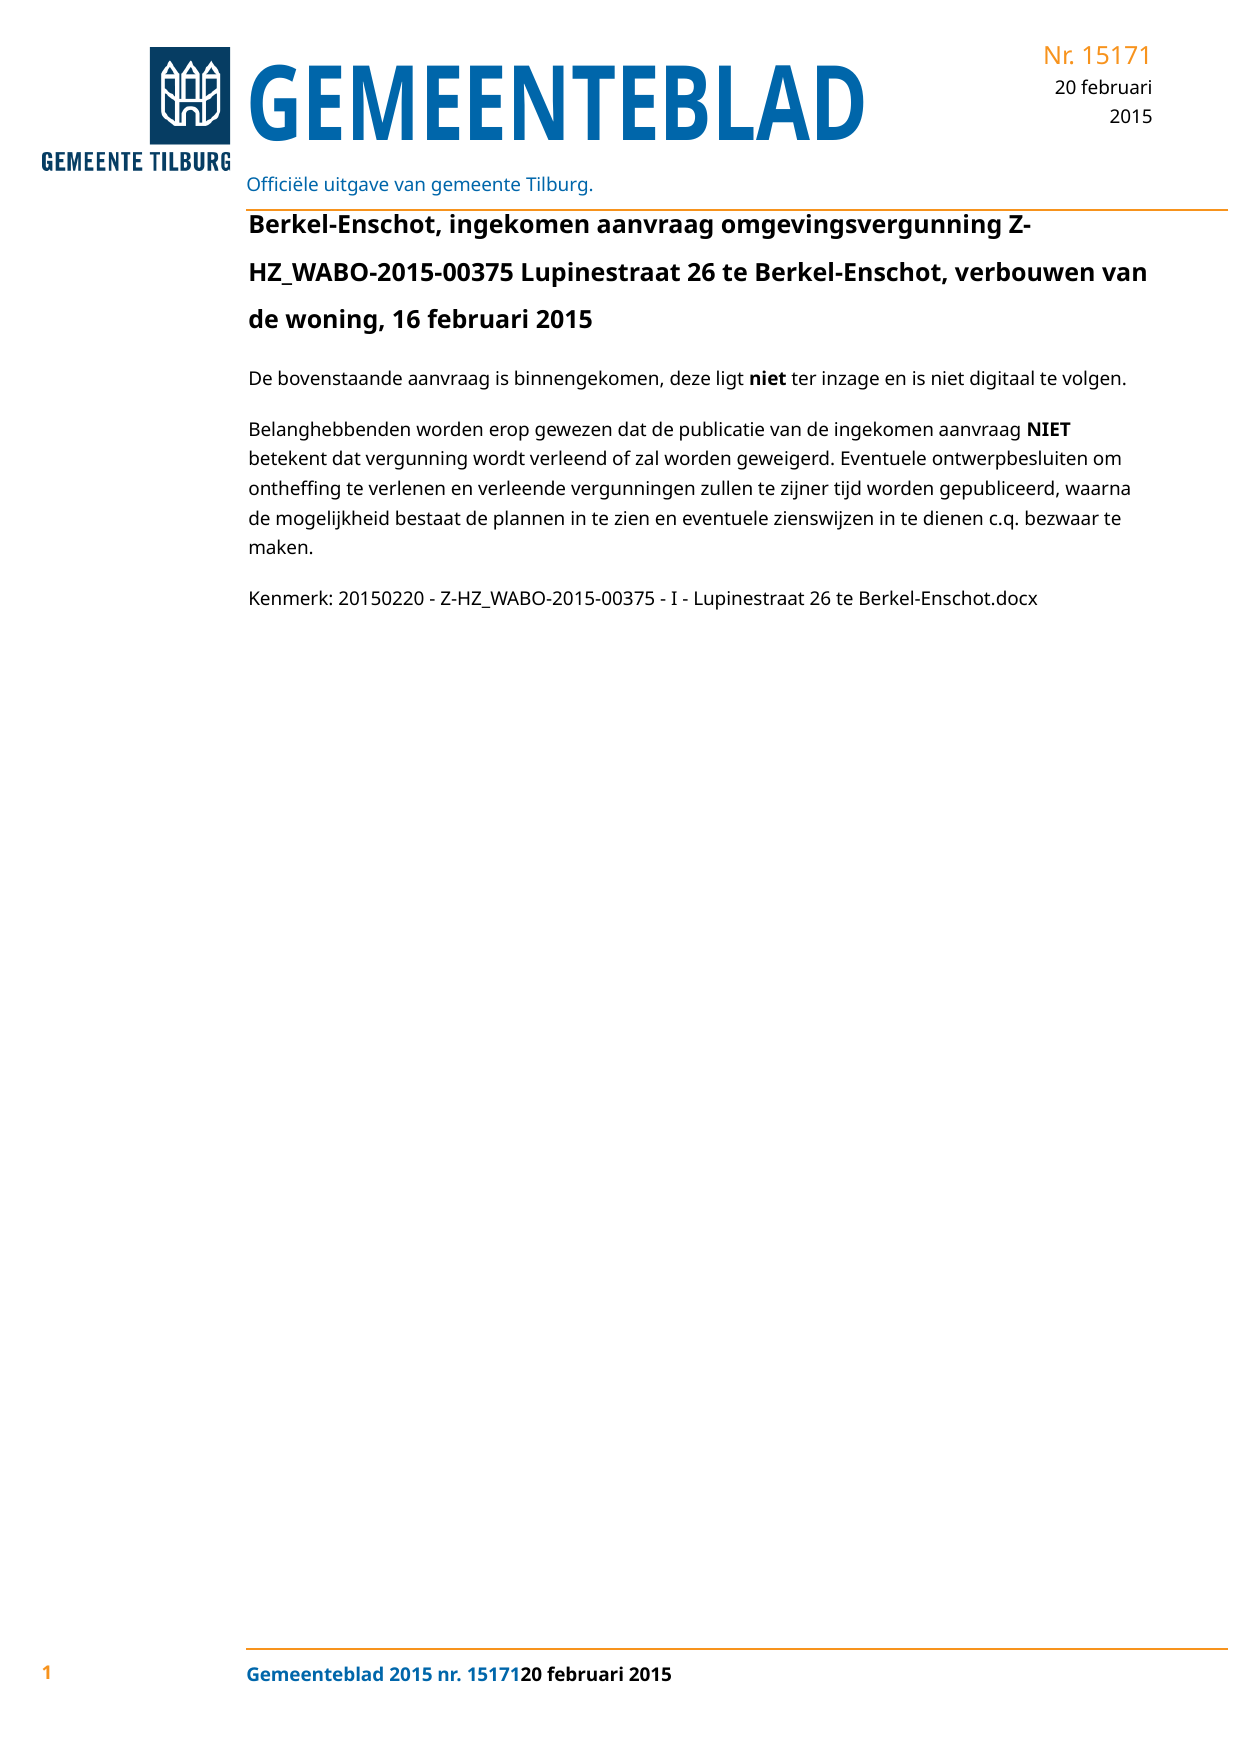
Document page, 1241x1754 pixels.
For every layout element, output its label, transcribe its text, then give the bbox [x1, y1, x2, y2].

text Kenmerk: 20150220 - Z-HZ_WABO-2015-00375 - I - Lupinestraat 26 te Berkel-Enschot.docx [248, 585, 1152, 610]
text Belanghebbenden worden erop gewezen dat de publicatie van de ingekomen aanvraag NIET betekent dat vergunning wordt verleend of zal worden geweigerd. Eventuele ontwerpbesluiten om ontheffing te verlenen en verleende vergunningen zullen te zijner tijd worden gepubliceerd, waarna de mogelijkheid bestaat de plannen in te zien en eventuele zienswijzen in te dienen c.q. bezwaar te maken. [248, 416, 1152, 560]
picture [41, 47, 231, 172]
text Berkel-Enschot, ingekomen aanvraag omgevingsvergunning Z-HZ_WABO-2015-00375 Lupinestraat 26 te Berkel-Enschot, verbouwen van de woning, 16 februari 2015 [248, 211, 1152, 336]
text De bovenstaande aanvraag is binnengekomen, deze ligt niet ter inzage en is niet digitaal te volgen. [248, 366, 1152, 391]
